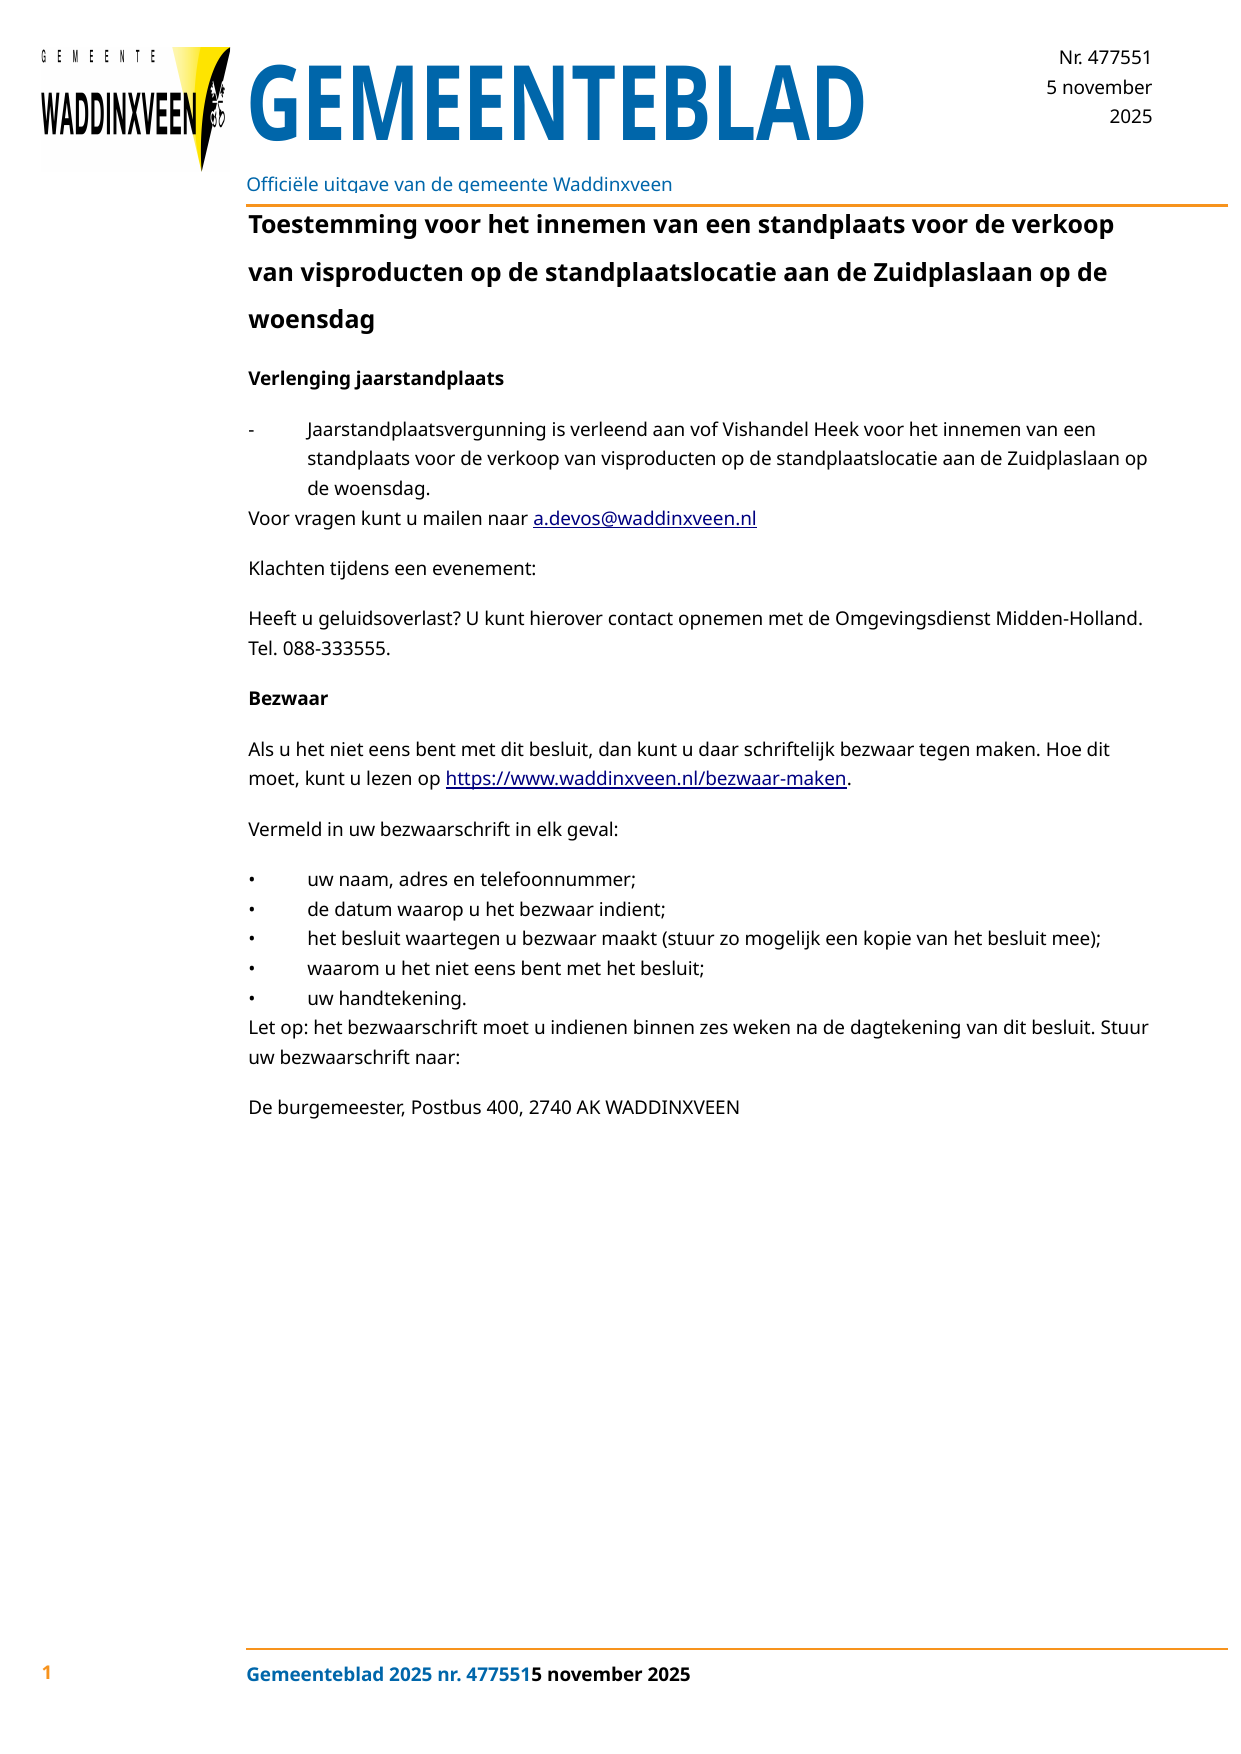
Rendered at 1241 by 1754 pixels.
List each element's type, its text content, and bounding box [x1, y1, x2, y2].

list de datum waarop u het bezwaar indient; [248, 896, 1152, 922]
text Heeft u geluidsoverlast? U kunt hierover contact opnemen met de Omgevingsdienst Midden-Holland. Tel. 088-333555. [248, 606, 1152, 661]
list het besluit waartegen u bezwaar maakt (stuur zo mogelijk een kopie van het besluit mee); [248, 926, 1152, 951]
text Let op: het bezwaarschrift moet u indienen binnen zes weken na de dagtekening van dit besluit. Stuur uw bezwaarschrift naar: [248, 1014, 1152, 1069]
text De burgemeester, Postbus 400, 2740 AK WADDINXVEEN [248, 1094, 1152, 1120]
text Klachten tijdens een evenement: [248, 555, 1152, 581]
text Vermeld in uw bezwaarschrift in elk geval: [248, 816, 1152, 842]
picture [41, 47, 231, 172]
list uw handtekening. [248, 985, 1152, 1010]
text Als u het niet eens bent met dit besluit, dan kunt u daar schriftelijk bezwaar tegen maken. Hoe dit moet, kunt u lezen op https://www.waddinxveen.nl/bezwaar-maken. [248, 736, 1152, 791]
text Toestemming voor het innemen van een standplaats voor de verkoop van visproducten op de standplaatslocatie aan de Zuidplaslaan op de woensdag [248, 207, 1152, 336]
list Jaarstandplaatsvergunning is verleend aan vof Vishandel Heek voor het innemen van een standplaats voor de verkoop van visproducten op de standplaatslocatie aan de Zuidplaslaan op de woensdag. [248, 416, 1152, 501]
list uw naam, adres en telefoonnummer; [248, 866, 1152, 892]
text Verlenging jaarstandplaats [248, 366, 1152, 391]
list waarom u het niet eens bent met het besluit; [248, 955, 1152, 981]
text Voor vragen kunt u mailen naar a.devos@waddinxveen.nl [248, 505, 1152, 530]
text Bezwaar [248, 686, 1152, 711]
